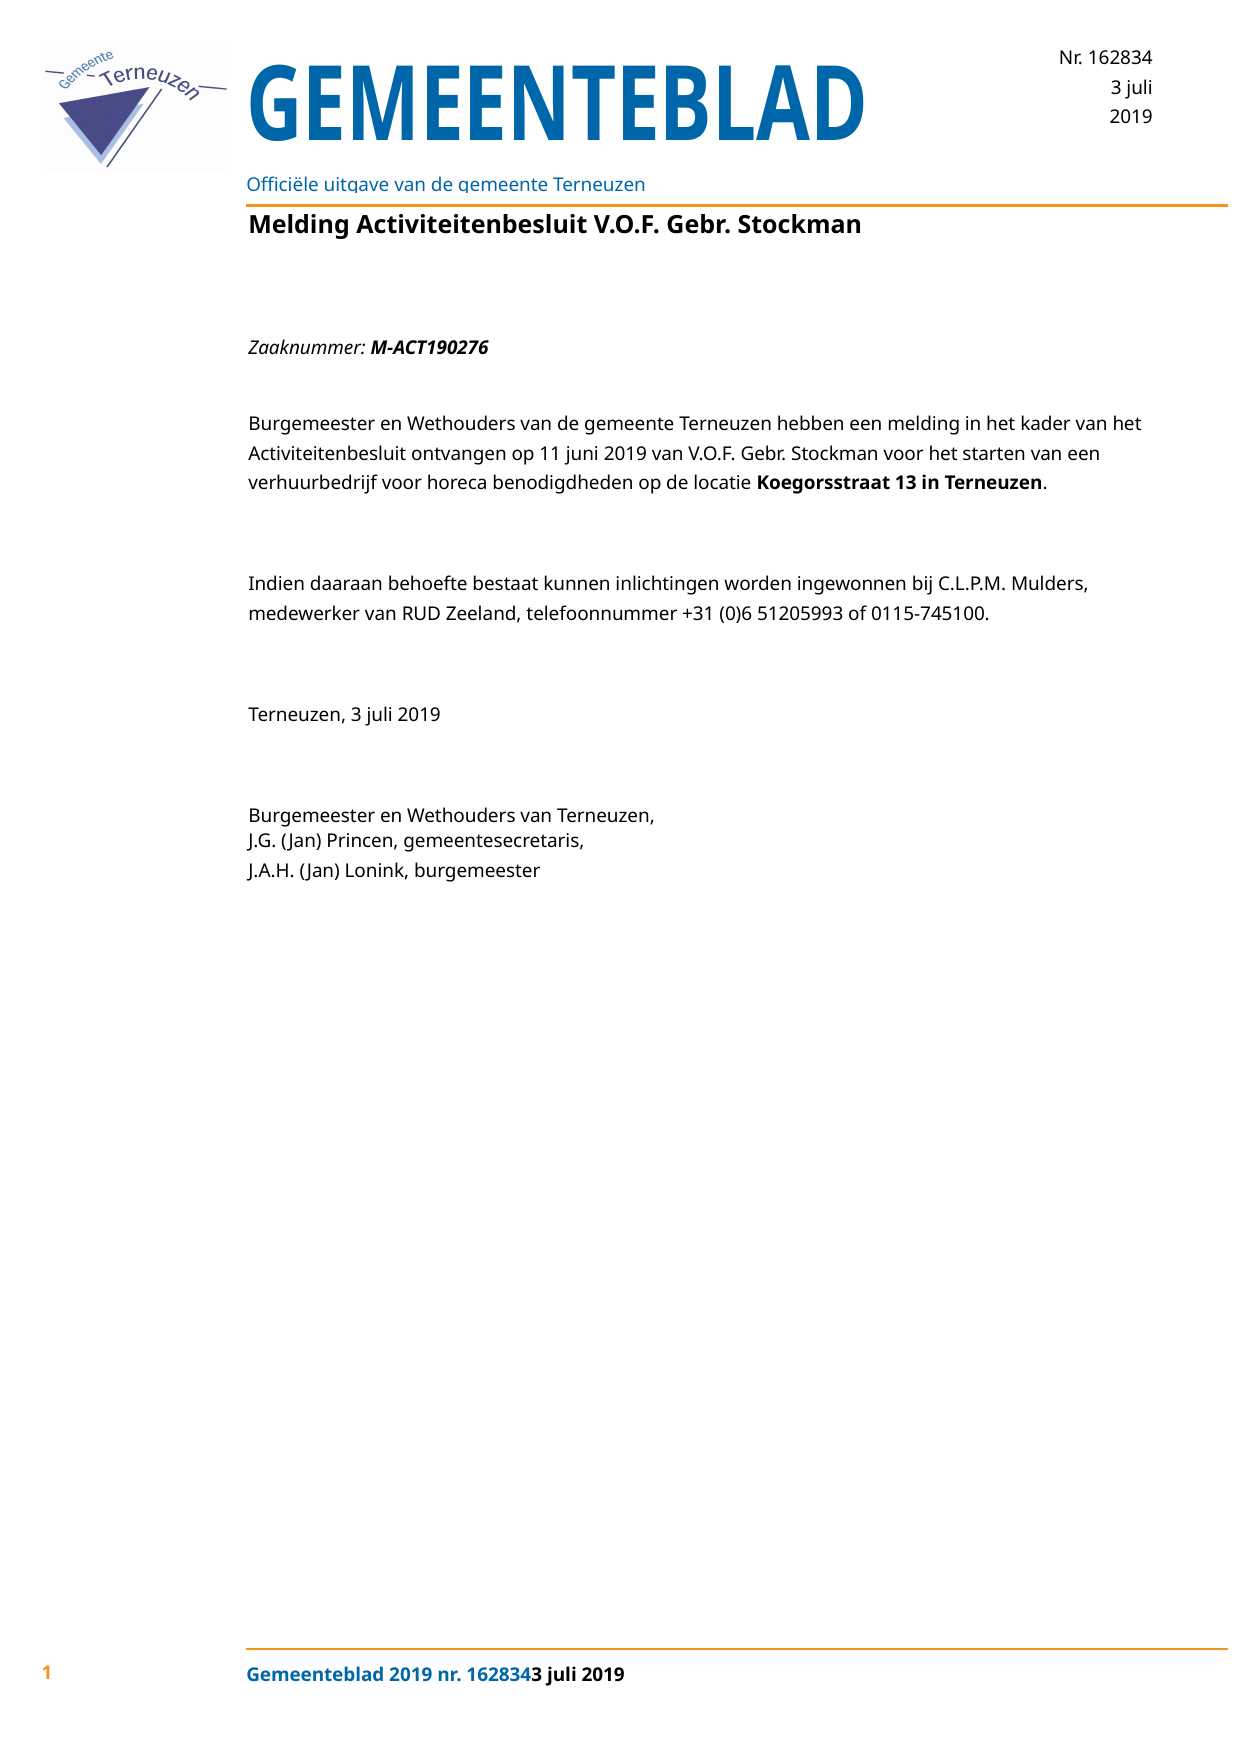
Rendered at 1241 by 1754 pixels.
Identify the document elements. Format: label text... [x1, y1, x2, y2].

text Burgemeester en Wethouders van de gemeente Terneuzen hebben een melding in het kader van het Activiteitenbesluit ontvangen op 11 juni 2019 van V.O.F. Gebr. Stockman voor het starten van een verhuurbedrijf voor horeca benodigdheden op de locatie Koegorsstraat 13 in Terneuzen. [248, 410, 1152, 495]
picture [41, 47, 231, 172]
table_cell [248, 968, 1152, 993]
text Indien daaraan behoefte bestaat kunnen inlichtingen worden ingewonnen bij C.L.P.M. Mulders, medewerker van RUD Zeeland, telefoonnummer +31 (0)6 51205993 of 0115-745100. [248, 570, 1152, 626]
table_cell [700, 942, 1152, 968]
table_cell [248, 942, 700, 968]
table_cell [700, 994, 1152, 1019]
text Terneuzen, 3 juli 2019 [248, 701, 1152, 727]
text Zaaknummer: M-ACT190276 [248, 334, 1152, 360]
text Melding Activiteitenbesluit V.O.F. Gebr. Stockman [248, 207, 1152, 241]
table_cell [700, 828, 1152, 942]
table_cell J.G. (Jan) Princen, gemeentesecretaris, J.A.H. (Jan) Lonink, burgemeester [248, 828, 700, 942]
table_cell [248, 994, 700, 1019]
table_header Burgemeester en Wethouders van Terneuzen, [248, 802, 1152, 827]
